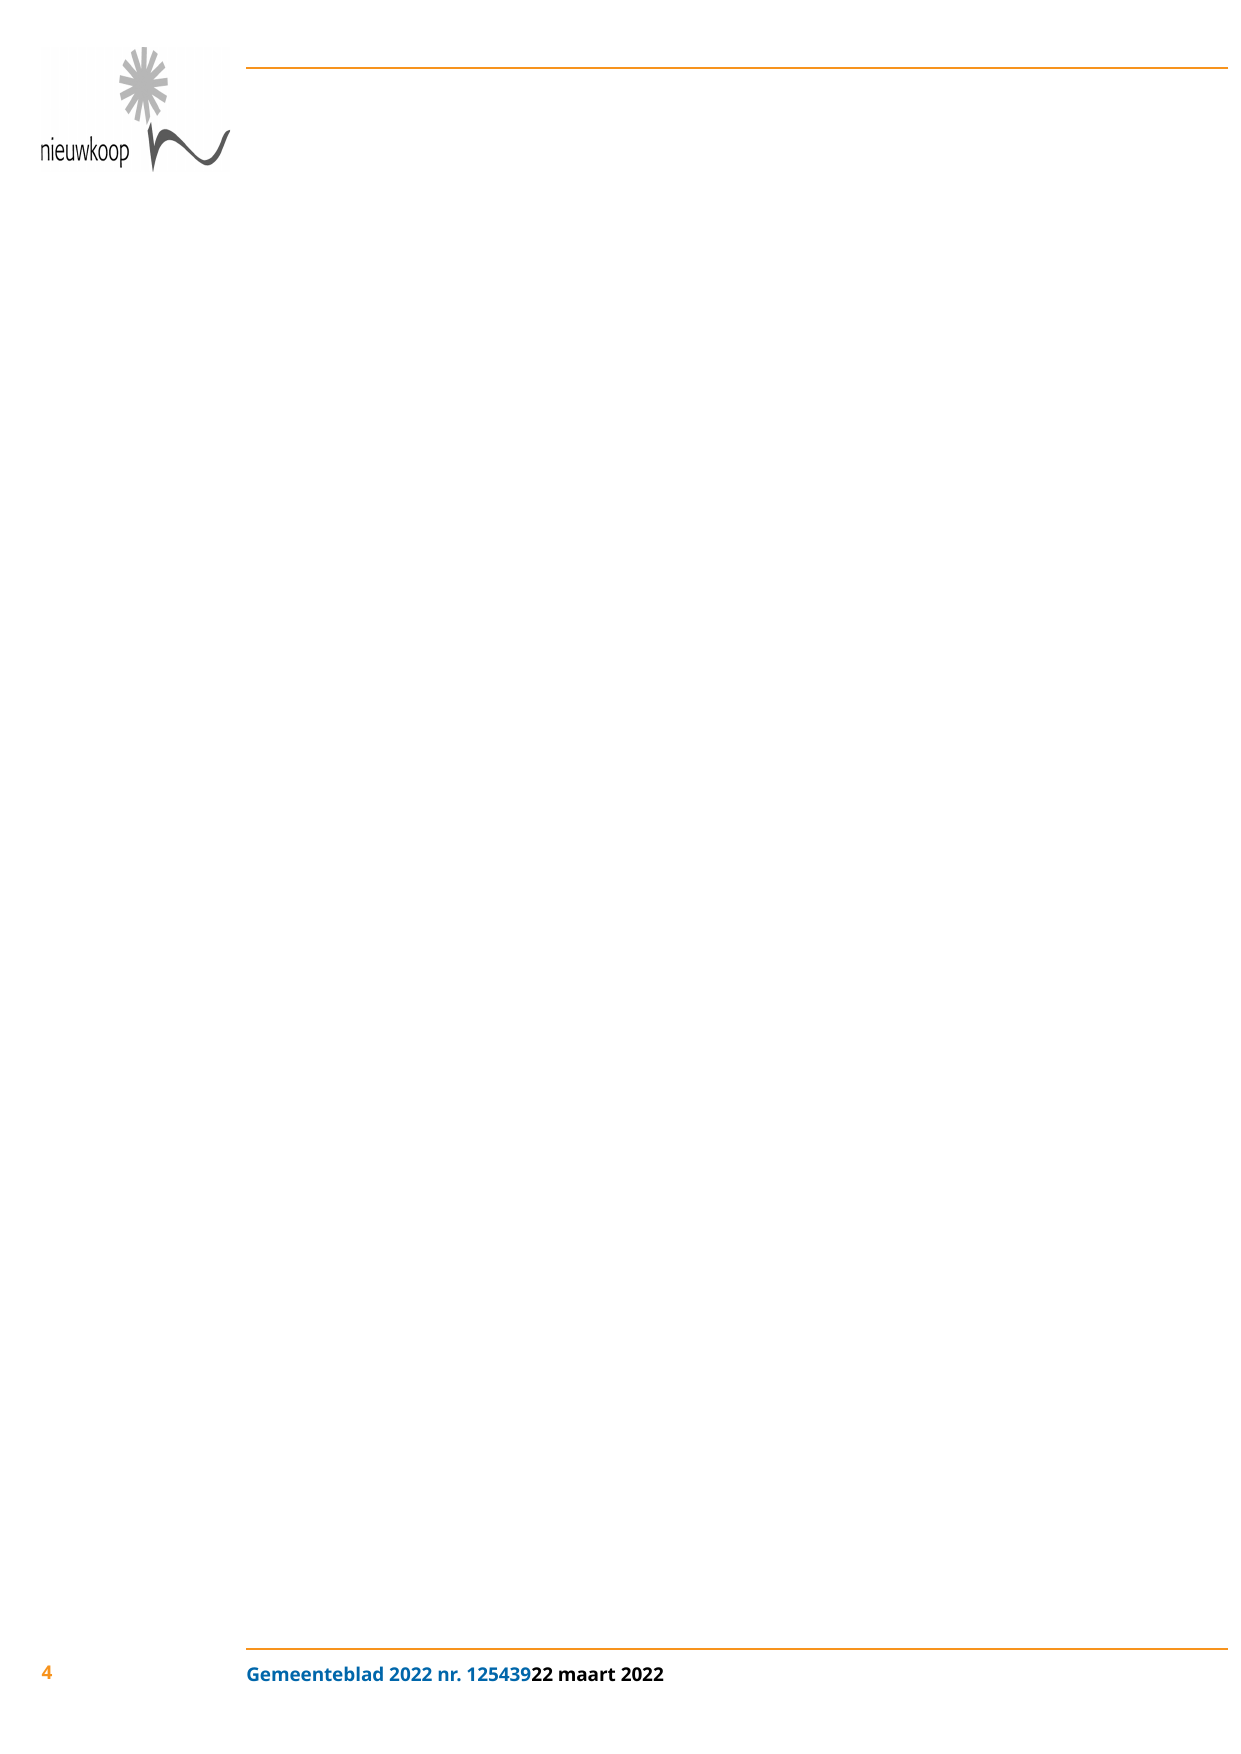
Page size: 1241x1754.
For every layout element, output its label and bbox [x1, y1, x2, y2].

picture [41, 47, 231, 172]
